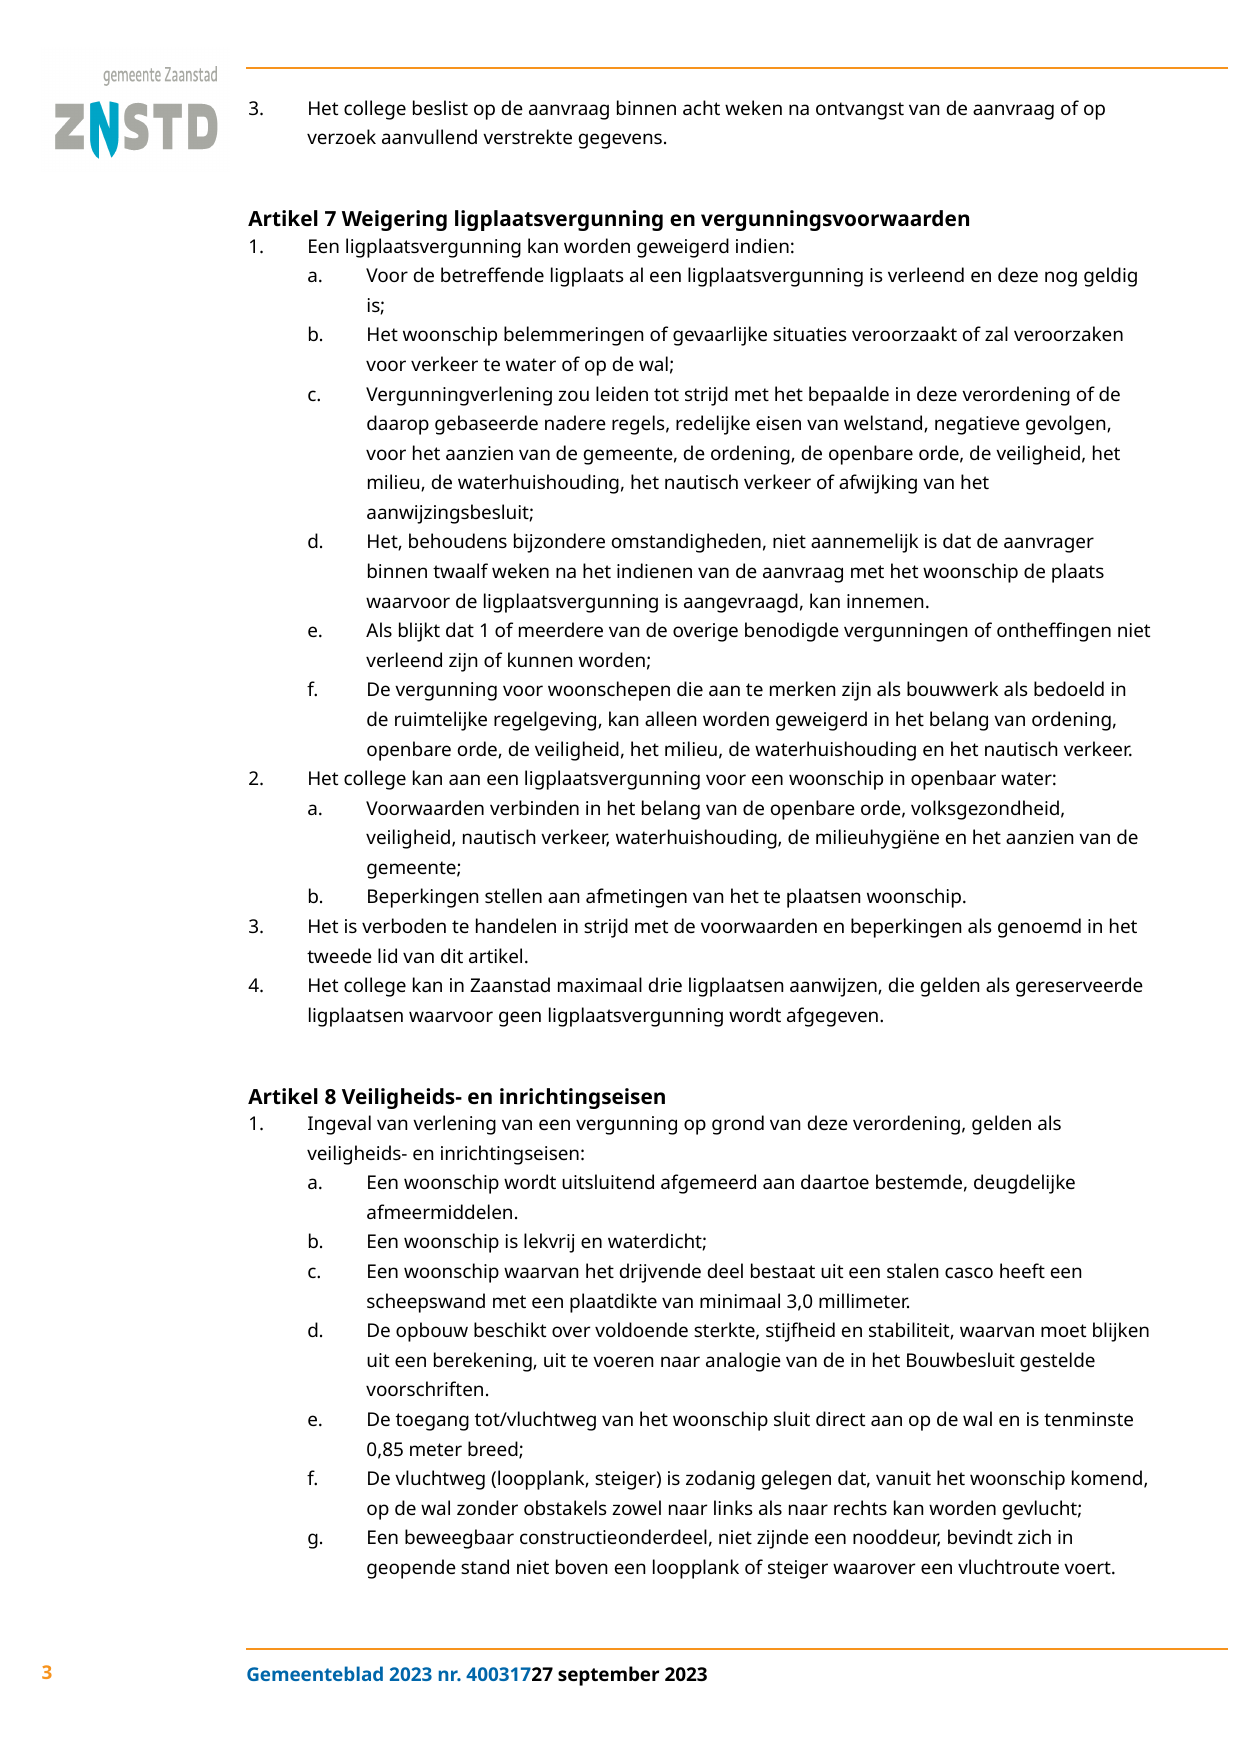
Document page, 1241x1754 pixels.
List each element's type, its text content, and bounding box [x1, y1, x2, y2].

list Het woonschip belemmeringen of gevaarlijke situaties veroorzaakt of zal veroorzaken voor verkeer te water of op de wal; [307, 322, 1152, 377]
list De vergunning voor woonschepen die aan te merken zijn als bouwwerk als bedoeld in de ruimtelijke regelgeving, kan alleen worden geweigerd in het belang van ordening, openbare orde, de veiligheid, het milieu, de waterhuishouding en het nautisch verkeer. [307, 677, 1152, 761]
list Een woonschip waarvan het drijvende deel bestaat uit een stalen casco heeft een scheepswand met een plaatdikte van minimaal 3,0 millimeter. [307, 1258, 1152, 1314]
list Ingeval van verlening van een vergunning op grond van deze verordening, gelden als veiligheids- en inrichtingseisen: [248, 1110, 1152, 1166]
list Het college kan aan een ligplaatsvergunning voor een woonschip in openbaar water: [248, 765, 1152, 791]
list Als blijkt dat 1 of meerdere van de overige benodigde vergunningen of ontheffingen niet verleend zijn of kunnen worden; [307, 617, 1152, 673]
list Voor de betreffende ligplaats al een ligplaatsvergunning is verleend en deze nog geldig is; [307, 262, 1152, 318]
list De opbouw beschikt over voldoende sterkte, stijfheid en stabiliteit, waarvan moet blijken uit een berekening, uit te voeren naar analogie van de in het Bouwbesluit gestelde voorschriften. [307, 1317, 1152, 1402]
list Voorwaarden verbinden in het belang van de openbare orde, volksgezondheid, veiligheid, nautisch verkeer, waterhuishouding, de milieuhygiëne en het aanzien van de gemeente; [307, 795, 1152, 880]
list De toegang tot/vluchtweg van het woonschip sluit direct aan op de wal en is tenminste 0,85 meter breed; [307, 1406, 1152, 1462]
text Artikel 8 Veiligheids- en inrichtingseisen [248, 1082, 1152, 1110]
list Het is verboden te handelen in strijd met de voorwaarden en beperkingen als genoemd in het tweede lid van dit artikel. [248, 913, 1152, 968]
text Artikel 7 Weigering ligplaatsvergunning en vergunningsvoorwaarden [248, 204, 1152, 233]
list De vluchtweg (loopplank, steiger) is zodanig gelegen dat, vanuit het woonschip komend, op de wal zonder obstakels zowel naar links als naar rechts kan worden gevlucht; [307, 1465, 1152, 1521]
list Het college kan in Zaanstad maximaal drie ligplaatsen aanwijzen, die gelden als gereserveerde ligplaatsen waarvoor geen ligplaatsvergunning wordt afgegeven. [248, 972, 1152, 1028]
list Een beweegbaar constructieonderdeel, niet zijnde een nooddeur, bevindt zich in geopende stand niet boven een loopplank of steiger waarover een vluchtroute voert. [307, 1524, 1152, 1580]
list Het, behoudens bijzondere omstandigheden, niet aannemelijk is dat de aanvrager binnen twaalf weken na het indienen van de aanvraag met het woonschip de plaats waarvoor de ligplaatsvergunning is aangevraagd, kan innemen. [307, 529, 1152, 613]
picture [41, 47, 231, 172]
list Vergunningverlening zou leiden tot strijd met het bepaalde in deze verordening of de daarop gebaseerde nadere regels, redelijke eisen van welstand, negatieve gevolgen, voor het aanzien van de gemeente, de ordening, de openbare orde, de veiligheid, het milieu, de waterhuishouding, het nautisch verkeer of afwijking van het aanwijzingsbesluit; [307, 381, 1152, 525]
list Een woonschip is lekvrij en waterdicht; [307, 1229, 1152, 1254]
list Beperkingen stellen aan afmetingen van het te plaatsen woonschip. [307, 884, 1152, 909]
list Een woonschip wordt uitsluitend afgemeerd aan daartoe bestemde, deugdelijke afmeermiddelen. [307, 1169, 1152, 1225]
list Een ligplaatsvergunning kan worden geweigerd indien: [248, 233, 1152, 258]
list Het college beslist op de aanvraag binnen acht weken na ontvangst van de aanvraag of op verzoek aanvullend verstrekte gegevens. [248, 95, 1152, 150]
